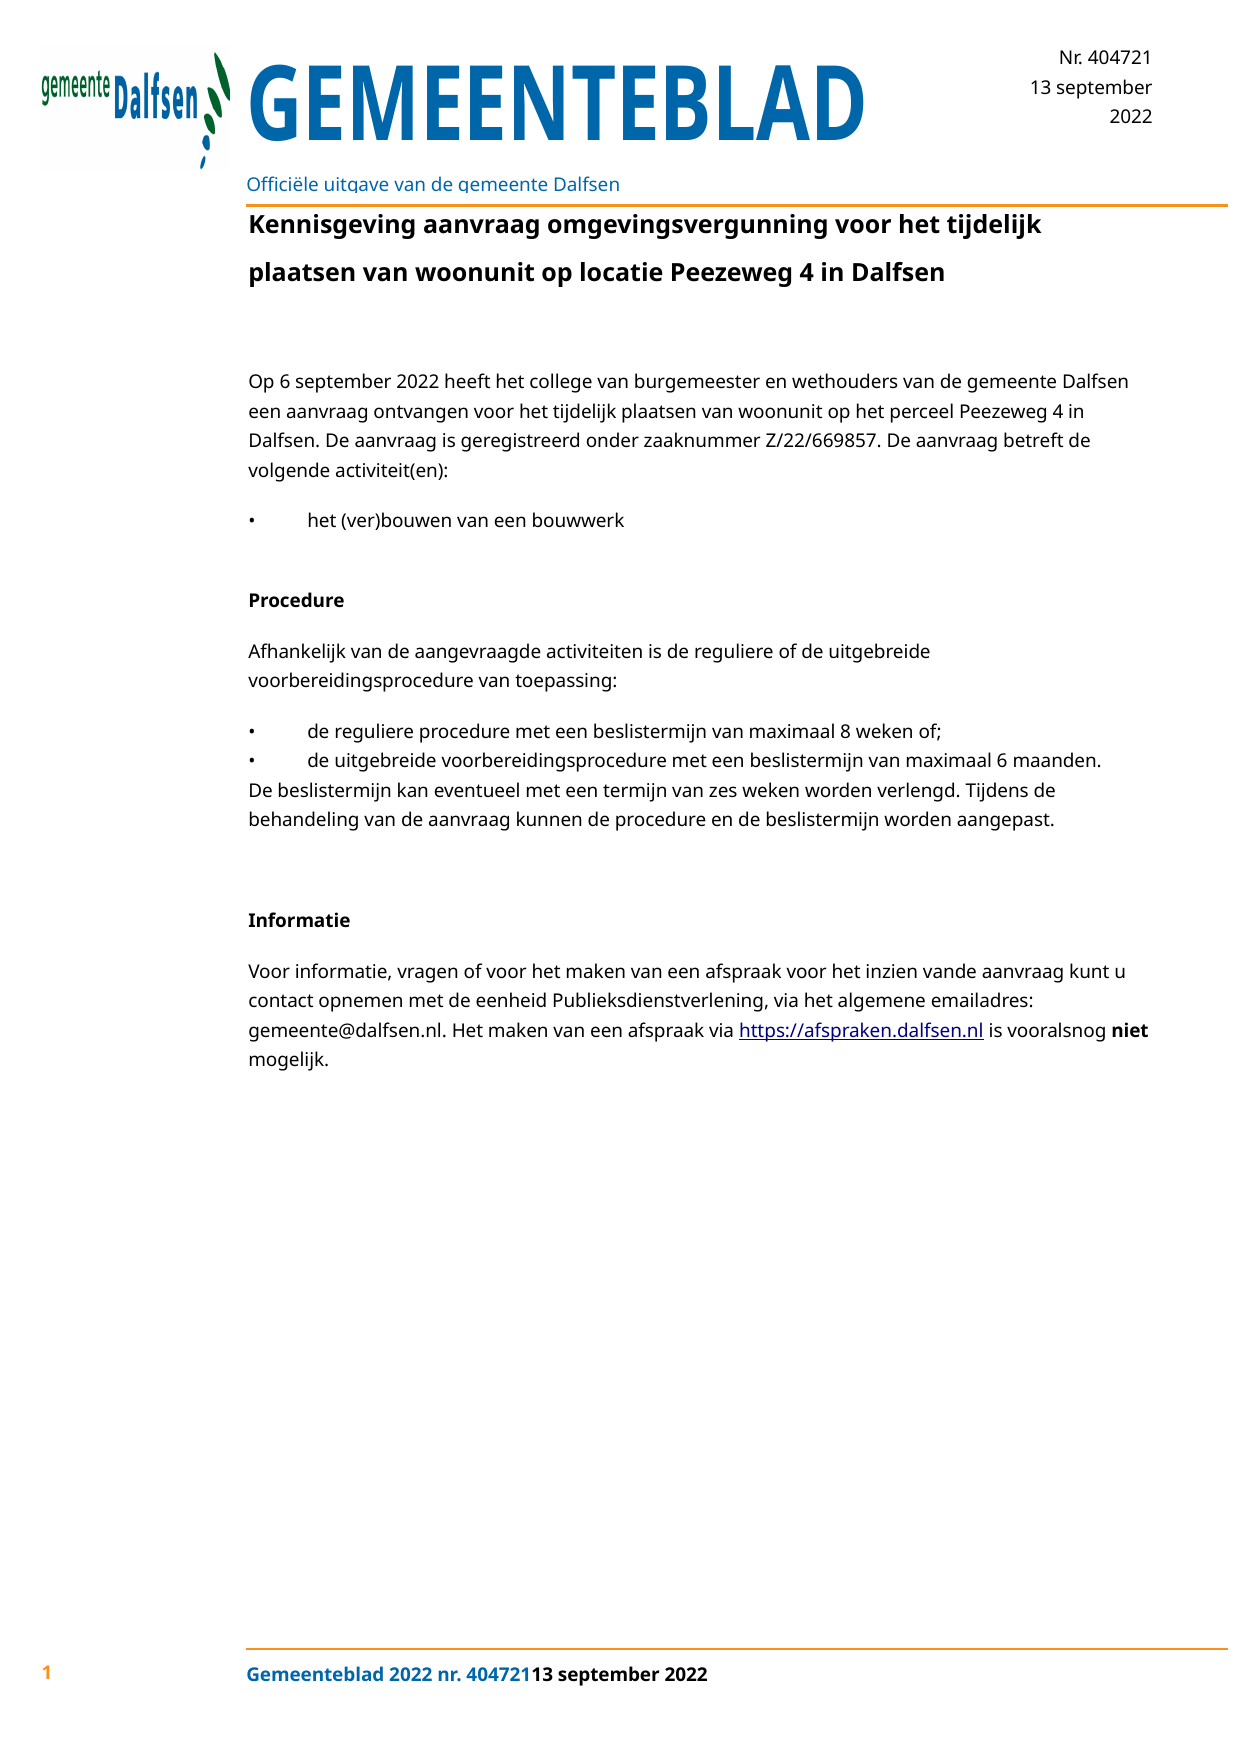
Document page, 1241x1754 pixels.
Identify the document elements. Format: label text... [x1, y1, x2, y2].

list de reguliere procedure met een beslistermijn van maximaal 8 weken of; [248, 718, 1152, 744]
text Op 6 september 2022 heeft het college van burgemeester en wethouders van de gemeente Dalfsen een aanvraag ontvangen voor het tijdelijk plaatsen van woonunit op het perceel Peezeweg 4 in Dalfsen. De aanvraag is geregistreerd onder zaaknummer Z/22/669857. De aanvraag betreft de volgende activiteit(en): [248, 368, 1152, 483]
picture [41, 47, 231, 172]
text Informatie [248, 907, 1152, 933]
list het (ver)bouwen van een bouwwerk [248, 507, 1152, 533]
list de uitgebreide voorbereidingsprocedure met een beslistermijn van maximaal 6 maanden. [248, 747, 1152, 773]
text Afhankelijk van de aangevraagde activiteiten is de reguliere of de uitgebreide voorbereidingsprocedure van toepassing: [248, 638, 1152, 693]
text De beslistermijn kan eventueel met een termijn van zes weken worden verlengd. Tijdens de behandeling van de aanvraag kunnen de procedure en de beslistermijn worden aangepast. [248, 777, 1152, 832]
text Voor informatie, vragen of voor het maken van een afspraak voor het inzien vande aanvraag kunt u contact opnemen met de eenheid Publieksdienstverlening, via het algemene emailadres: gemeente@dalfsen.nl. Het maken van een afspraak via https://afspraken.dalfsen.nl is vooralsnog niet mogelijk. [248, 958, 1152, 1072]
text Procedure [248, 587, 1152, 613]
text Kennisgeving aanvraag omgevingsvergunning voor het tijdelijk plaatsen van woonunit op locatie Peezeweg 4 in Dalfsen [248, 207, 1152, 288]
